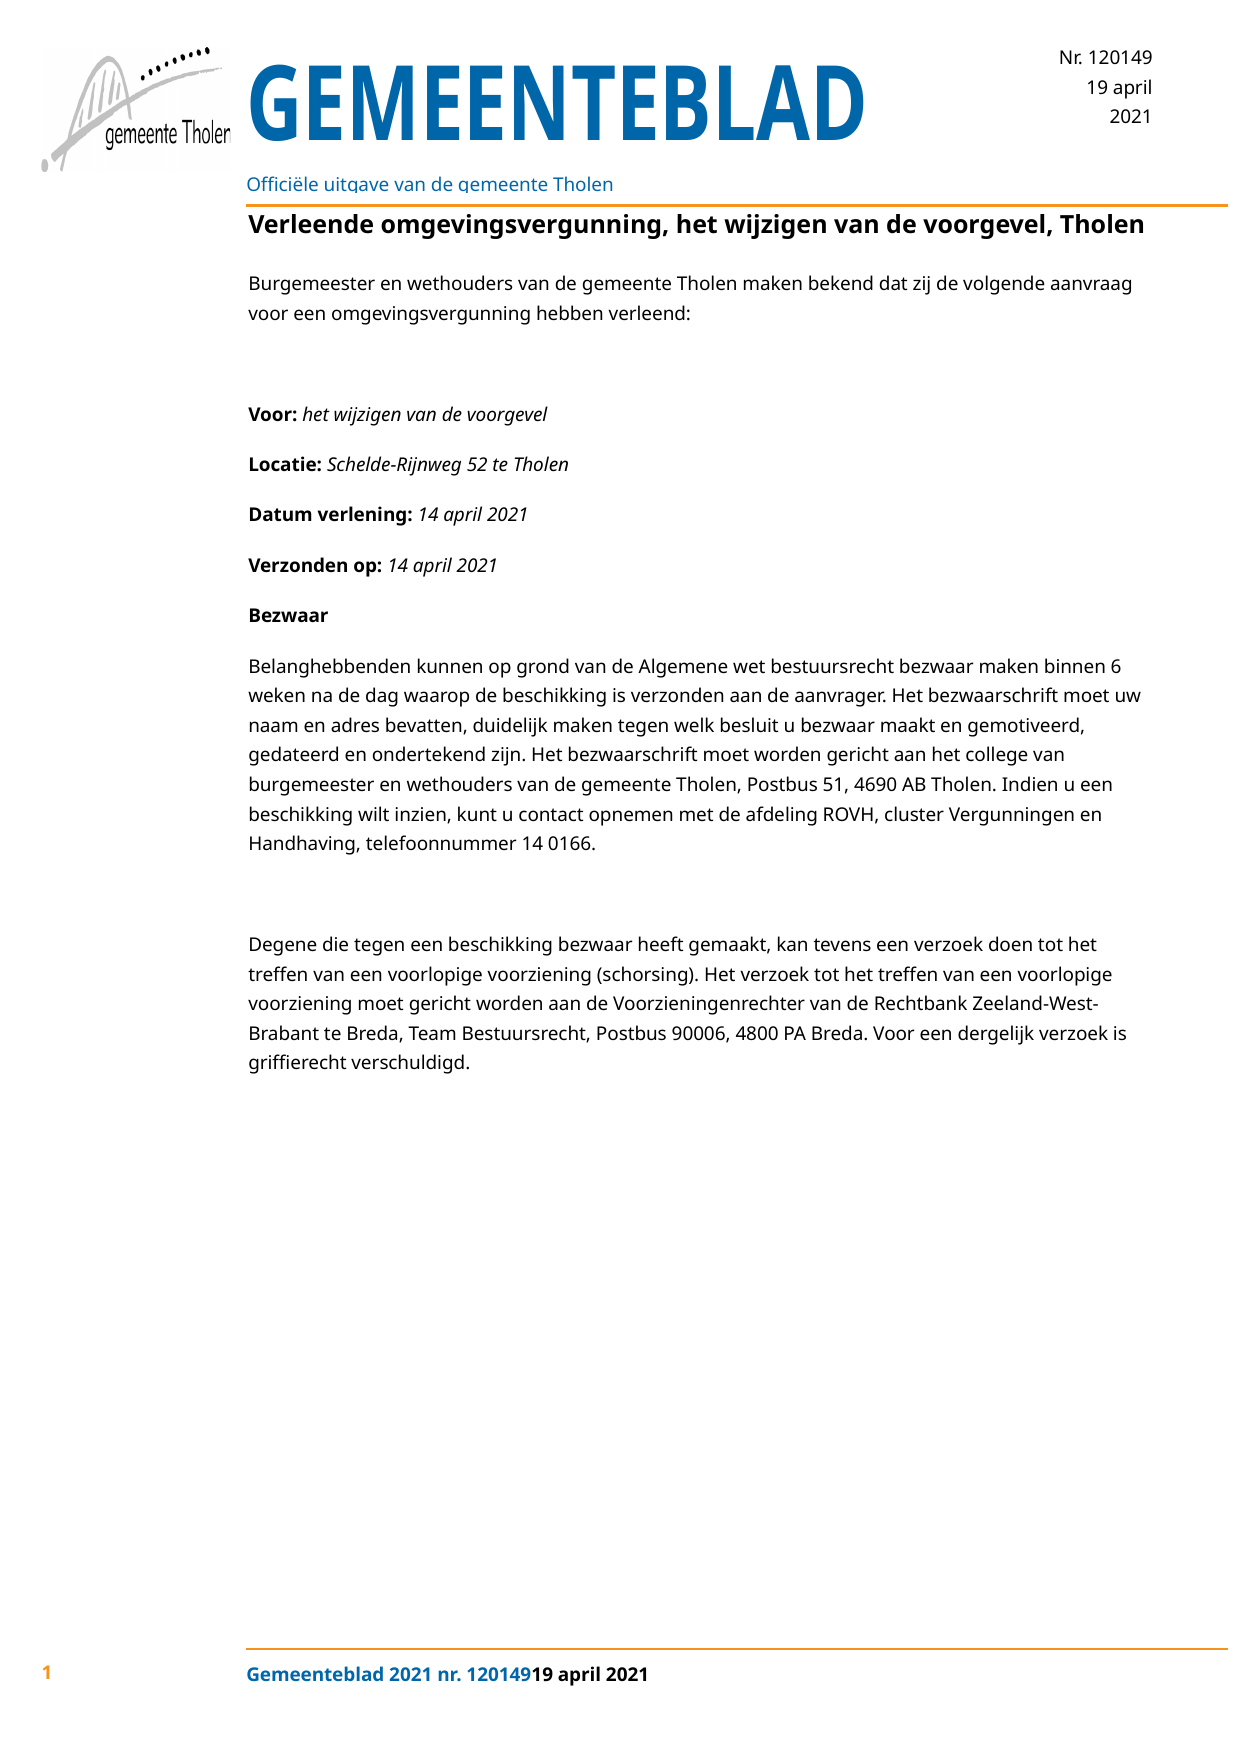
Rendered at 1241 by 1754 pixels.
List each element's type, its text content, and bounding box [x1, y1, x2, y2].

text Verzonden op: 14 april 2021 [248, 552, 1152, 578]
text Datum verlening: 14 april 2021 [248, 502, 1152, 527]
text Burgemeester en wethouders van de gemeente Tholen maken bekend dat zij de volgende aanvraag voor een omgevingsvergunning hebben verleend: [248, 270, 1152, 326]
text Belanghebbenden kunnen op grond van de Algemene wet bestuursrecht bezwaar maken binnen 6 weken na de dag waarop de beschikking is verzonden aan de aanvrager. Het bezwaarschrift moet uw naam en adres bevatten, duidelijk maken tegen welk besluit u bezwaar maakt en gemotiveerd, gedateerd en ondertekend zijn. Het bezwaarschrift moet worden gericht aan het college van burgemeester en wethouders van de gemeente Tholen, Postbus 51, 4690 AB Tholen. Indien u een beschikking wilt inzien, kunt u contact opnemen met de afdeling ROVH, cluster Vergunningen en Handhaving, telefoonnummer 14 0166. [248, 653, 1152, 856]
text Degene die tegen een beschikking bezwaar heeft gemaakt, kan tevens een verzoek doen tot het treffen van een voorlopige voorziening (schorsing). Het verzoek tot het treffen van een voorlopige voorziening moet gericht worden aan de Voorzieningenrechter van de Rechtbank Zeeland-West-Brabant te Breda, Team Bestuursrecht, Postbus 90006, 4800 PA Breda. Voor een dergelijk verzoek is griffierecht verschuldigd. [248, 931, 1152, 1075]
picture [41, 47, 231, 172]
text Voor: het wijzigen van de voorgevel [248, 401, 1152, 426]
text Bezwaar [248, 602, 1152, 628]
text Locatie: Schelde-Rijnweg 52 te Tholen [248, 451, 1152, 477]
text Verleende omgevingsvergunning, het wijzigen van de voorgevel, Tholen [248, 207, 1152, 241]
